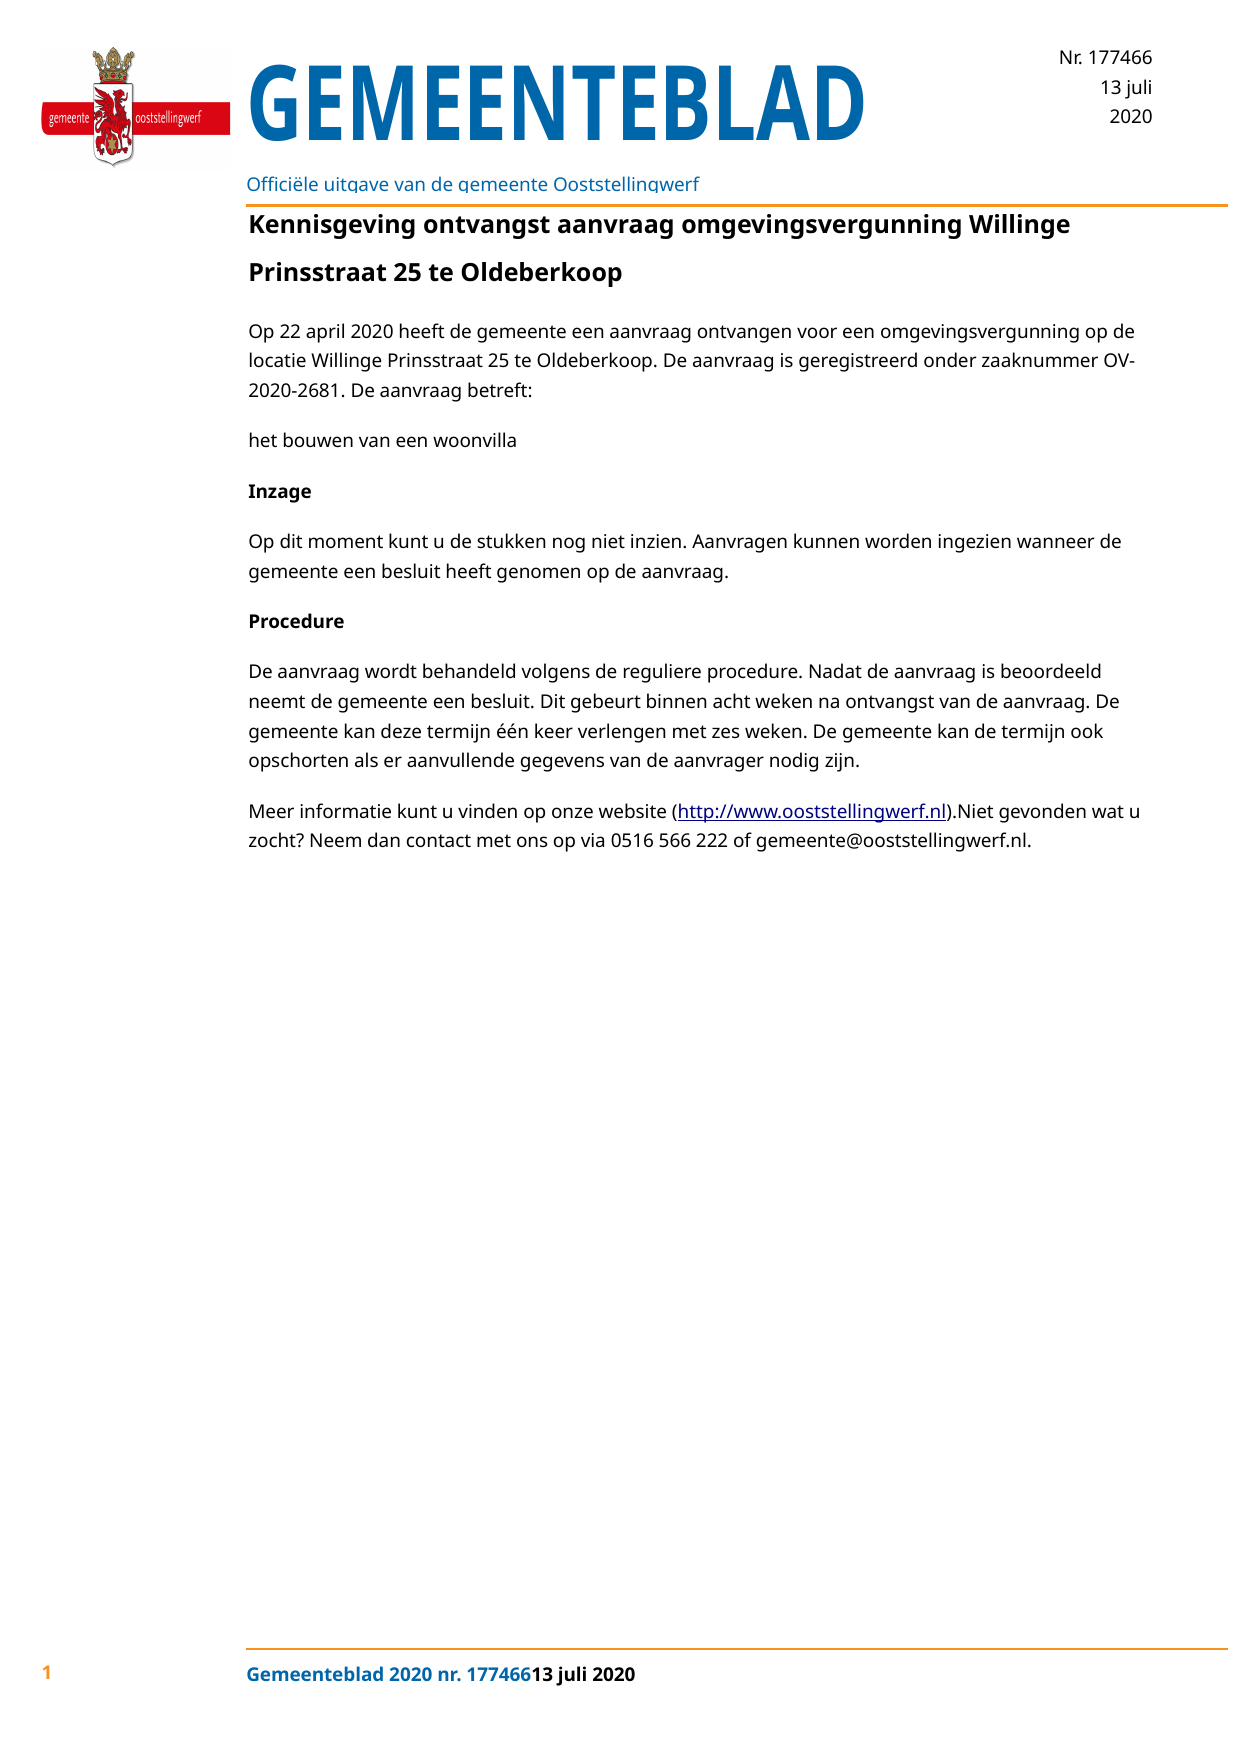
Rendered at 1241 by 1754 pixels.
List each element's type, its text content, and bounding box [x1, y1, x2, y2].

text Procedure [248, 608, 1152, 634]
text Inzage [248, 478, 1152, 504]
text Meer informatie kunt u vinden op onze website (http://www.ooststellingwerf.nl).Niet gevonden wat u zocht? Neem dan contact met ons op via 0516 566 222 of gemeente@ooststellingwerf.nl. [248, 798, 1152, 853]
text Op dit moment kunt u de stukken nog niet inzien. Aanvragen kunnen worden ingezien wanneer de gemeente een besluit heeft genomen op de aanvraag. [248, 528, 1152, 584]
text De aanvraag wordt behandeld volgens de reguliere procedure. Nadat de aanvraag is beoordeeld neemt de gemeente een besluit. Dit gebeurt binnen acht weken na ontvangst van de aanvraag. De gemeente kan deze termijn één keer verlengen met zes weken. De gemeente kan de termijn ook opschorten als er aanvullende gegevens van de aanvrager nodig zijn. [248, 659, 1152, 773]
picture [41, 47, 231, 172]
text het bouwen van een woonvilla [248, 427, 1152, 453]
text Op 22 april 2020 heeft de gemeente een aanvraag ontvangen voor een omgevingsvergunning op de locatie Willinge Prinsstraat 25 te Oldeberkoop. De aanvraag is geregistreerd onder zaaknummer OV-2020-2681. De aanvraag betreft: [248, 318, 1152, 403]
text Kennisgeving ontvangst aanvraag omgevingsvergunning Willinge Prinsstraat 25 te Oldeberkoop [248, 207, 1152, 288]
